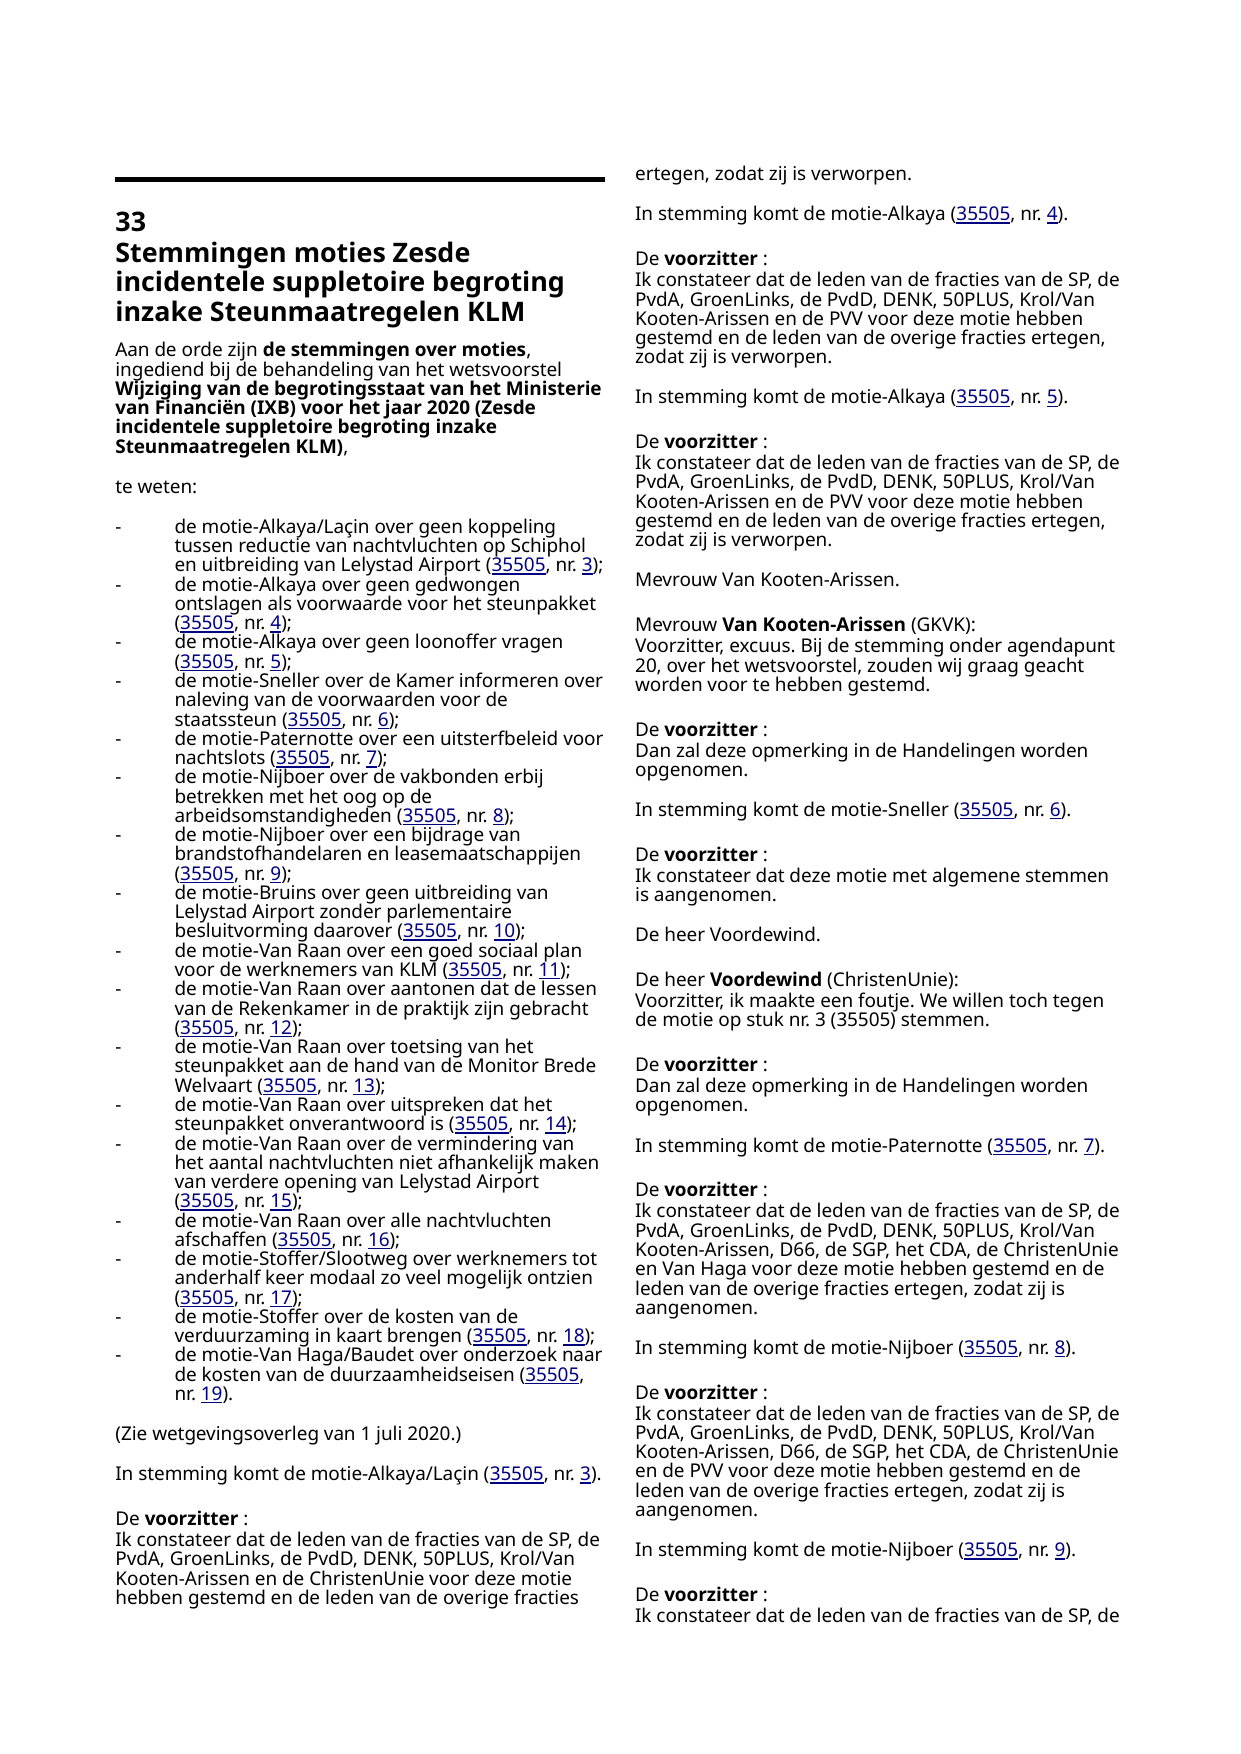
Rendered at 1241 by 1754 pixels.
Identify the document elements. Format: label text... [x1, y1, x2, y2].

text De voorzitter : [115, 1505, 605, 1531]
list de motie-Nijboer over de vakbonden erbij betrekken met het oog op de arbeidsomstandigheden (35505, nr. 8); [115, 768, 605, 826]
list de motie-Stoffer over de kosten van de verduurzaming in kaart brengen (35505, nr. 18); [115, 1308, 605, 1346]
text Ik constateer dat de leden van de fracties van de SP, de PvdA, GroenLinks, de PvdD, DENK, 50PLUS, Krol/Van Kooten-Arissen, D66, de SGP, het CDA, de ChristenUnie en de PVV voor deze motie hebben gestemd en de leden van de overige fracties ertegen, zodat zij is aangenomen. [635, 1405, 1125, 1520]
list de motie-Paternotte over een uitsterfbeleid voor nachtslots (35505, nr. 7); [115, 730, 605, 768]
text De voorzitter : [635, 1581, 1125, 1607]
list de motie-Nijboer over een bijdrage van brandstofhandelaren en leasemaatschappijen (35505, nr. 9); [115, 826, 605, 884]
text In stemming komt de motie-Alkaya (35505, nr. 5). [635, 388, 1125, 408]
text Ik constateer dat de leden van de fracties van de SP, de PvdA, GroenLinks, de PvdD, DENK, 50PLUS, Krol/Van Kooten-Arissen, D66, de SGP, het CDA, de ChristenUnie en Van Haga voor deze motie hebben gestemd en de leden van de overige fracties ertegen, zodat zij is aangenomen. [635, 1202, 1125, 1318]
text De voorzitter : [635, 1051, 1125, 1077]
text te weten: [115, 478, 605, 497]
text De voorzitter : [635, 1379, 1125, 1405]
text Stemmingen moties Zesde incidentele suppletoire begroting inzake Steunmaatregelen KLM [115, 239, 605, 341]
list de motie-Van Raan over alle nachtvluchten afschaffen (35505, nr. 16); [115, 1212, 605, 1250]
list de motie-Van Haga/Baudet over onderzoek naar de kosten van de duurzaamheidseisen (35505, nr. 19). [115, 1346, 605, 1404]
list de motie-Van Raan over aantonen dat de lessen van de Rekenkamer in de praktijk zijn gebracht (35505, nr. 12); [115, 980, 605, 1038]
text In stemming komt de motie-Alkaya/Laçin (35505, nr. 3). [115, 1465, 605, 1484]
text De heer Voordewind (ChristenUnie): [635, 966, 1125, 992]
text Mevrouw Van Kooten-Arissen (GKVK): [635, 612, 1125, 637]
text Ik constateer dat de leden van de fracties van de SP, de PvdA, GroenLinks, de PvdD, DENK, 50PLUS, Krol/Van Kooten-Arissen en de ChristenUnie voor deze motie hebben gestemd en de leden van de overige fracties [115, 1531, 605, 1608]
text Ik constateer dat deze motie met algemene stemmen is aangenomen. [635, 867, 1125, 905]
text ertegen, zodat zij is verworpen. [635, 165, 1125, 184]
list de motie-Van Raan over een goed sociaal plan voor de werknemers van KLM (35505, nr. 11); [115, 942, 605, 980]
text De voorzitter : [635, 246, 1125, 271]
list de motie-Van Raan over toetsing van het steunpakket aan de hand van de Monitor Brede Welvaart (35505, nr. 13); [115, 1038, 605, 1096]
text In stemming komt de motie-Alkaya (35505, nr. 4). [635, 205, 1125, 225]
text Mevrouw Van Kooten-Arissen. [635, 571, 1125, 591]
text In stemming komt de motie-Nijboer (35505, nr. 9). [635, 1541, 1125, 1560]
list de motie-Alkaya over geen gedwongen ontslagen als voorwaarde voor het steunpakket (35505, nr. 4); [115, 576, 605, 633]
text (Zie wetgevingsoverleg van 1 juli 2020.) [115, 1425, 605, 1444]
text De voorzitter : [635, 1177, 1125, 1202]
text Ik constateer dat de leden van de fracties van de SP, de PvdA, GroenLinks, de PvdD, DENK, 50PLUS, Krol/Van Kooten-Arissen en de PVV voor deze motie hebben gestemd en de leden van de overige fracties ertegen, zodat zij is verworpen. [635, 454, 1125, 551]
text De voorzitter : [635, 841, 1125, 867]
text Voorzitter, ik maakte een foutje. We willen toch tegen de motie op stuk nr. 3 (35505) stemmen. [635, 992, 1125, 1031]
list de motie-Stoffer/Slootweg over werknemers tot anderhalf keer modaal zo veel mogelijk ontzien (35505, nr. 17); [115, 1250, 605, 1308]
text De voorzitter : [635, 716, 1125, 742]
text Ik constateer dat de leden van de fracties van de SP, de PvdA, GroenLinks, de PvdD, DENK, 50PLUS, Krol/Van Kooten-Arissen en de PVV voor deze motie hebben gestemd en de leden van de overige fracties ertegen, zodat zij is verworpen. [635, 271, 1125, 368]
text In stemming komt de motie-Paternotte (35505, nr. 7). [635, 1137, 1125, 1156]
text 33 [115, 203, 605, 239]
text De voorzitter : [635, 428, 1125, 454]
list de motie-Alkaya over geen loonoffer vragen (35505, nr. 5); [115, 633, 605, 672]
list de motie-Van Raan over de vermindering van het aantal nachtvluchten niet afhankelijk maken van verdere opening van Lelystad Airport (35505, nr. 15); [115, 1134, 605, 1212]
text In stemming komt de motie-Sneller (35505, nr. 6). [635, 801, 1125, 820]
text In stemming komt de motie-Nijboer (35505, nr. 8). [635, 1339, 1125, 1358]
text Ik constateer dat de leden van de fracties van de SP, de [635, 1607, 1125, 1626]
list de motie-Alkaya/Laçin over geen koppeling tussen reductie van nachtvluchten op Schiphol en uitbreiding van Lelystad Airport (35505, nr. 3); [115, 518, 605, 576]
list de motie-Van Raan over uitspreken dat het steunpakket onverantwoord is (35505, nr. 14); [115, 1096, 605, 1134]
list de motie-Bruins over geen uitbreiding van Lelystad Airport zonder parlementaire besluitvorming daarover (35505, nr. 10); [115, 884, 605, 942]
text De heer Voordewind. [635, 926, 1125, 946]
text Dan zal deze opmerking in de Handelingen worden opgenomen. [635, 742, 1125, 780]
text Dan zal deze opmerking in de Handelingen worden opgenomen. [635, 1077, 1125, 1116]
list de motie-Sneller over de Kamer informeren over naleving van de voorwaarden voor de staatssteun (35505, nr. 6); [115, 672, 605, 730]
text Aan de orde zijn de stemmingen over moties, ingediend bij de behandeling van het wetsvoorstel Wijziging van de begrotingsstaat van het Ministerie van Financiën (IXB) voor het jaar 2020 (Zesde incidentele suppletoire begroting inzake Steunmaatregelen KLM), [115, 341, 605, 457]
text Voorzitter, excuus. Bij de stemming onder agendapunt 20, over het wetsvoorstel, zouden wij graag geacht worden voor te hebben gestemd. [635, 637, 1125, 695]
